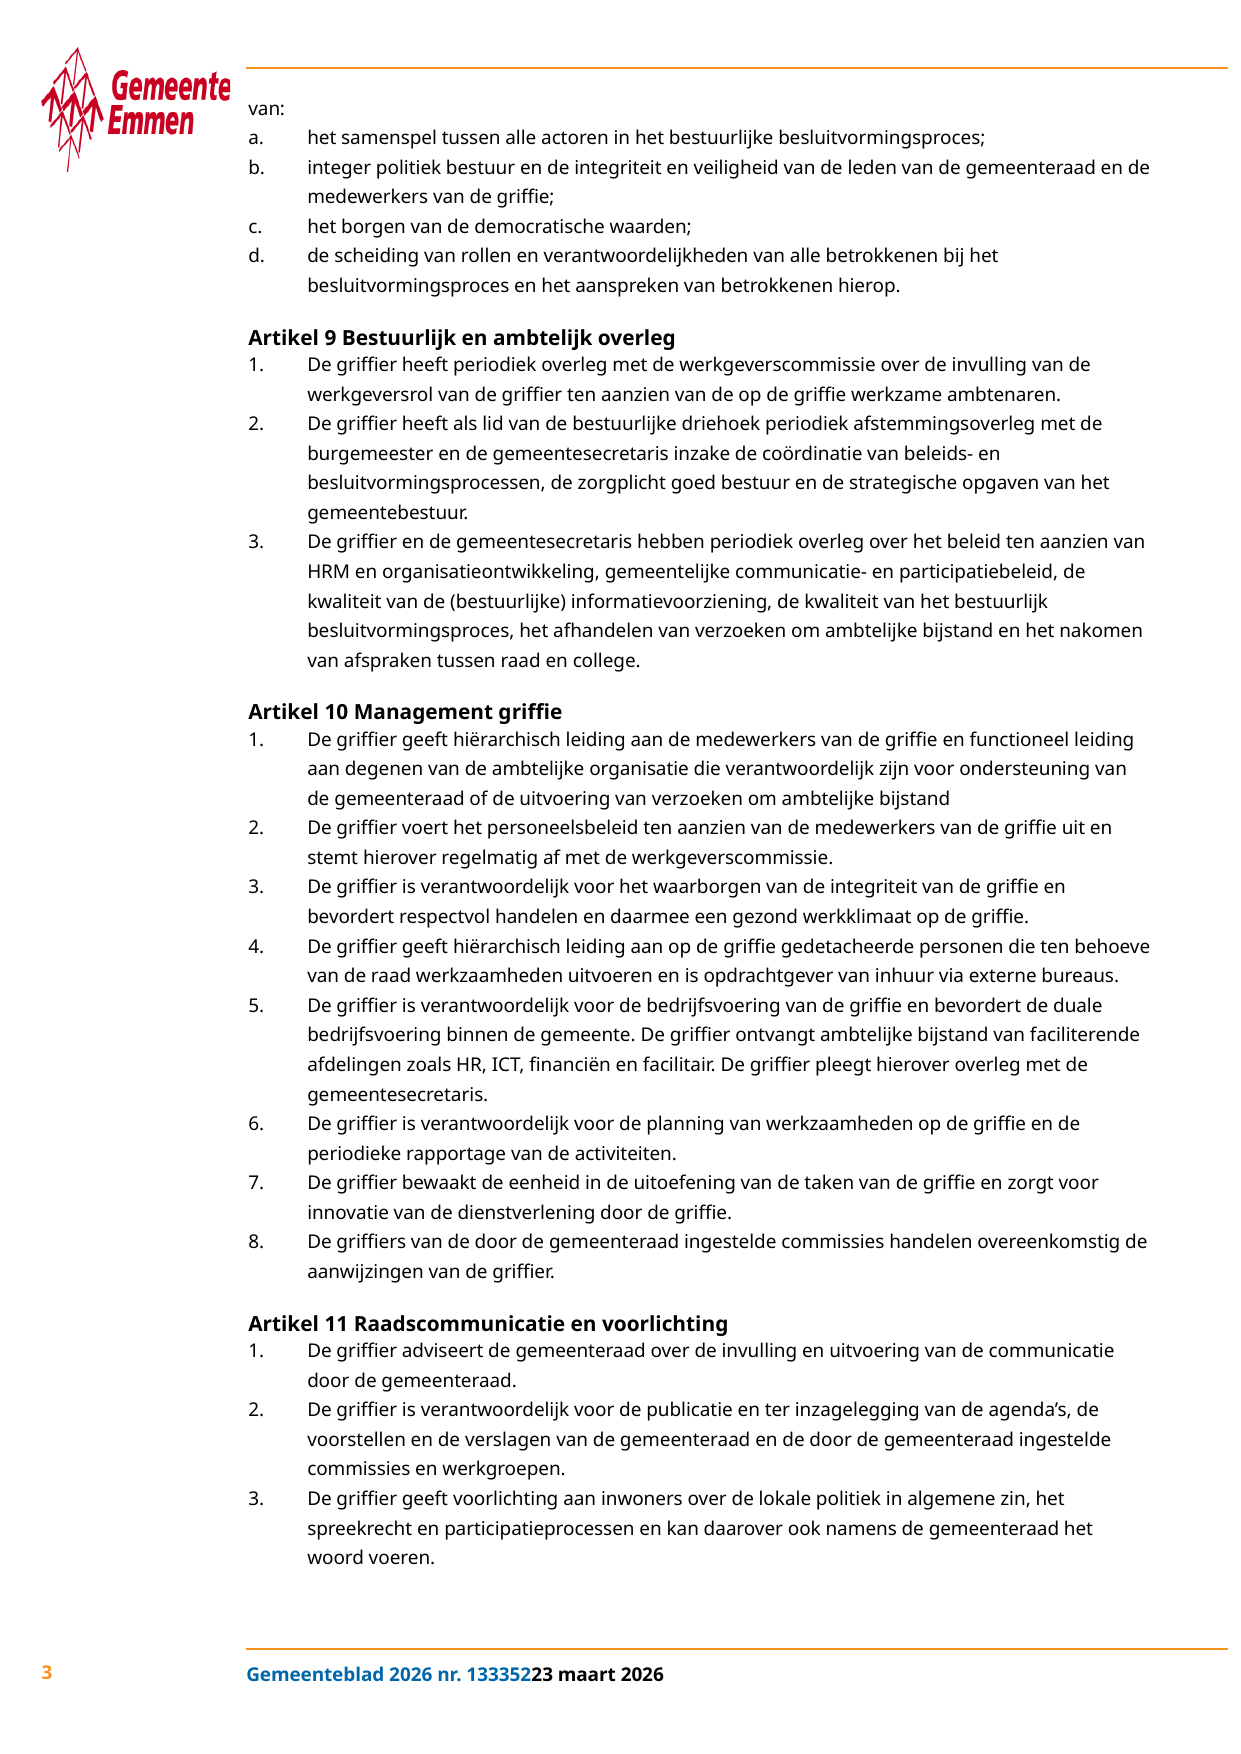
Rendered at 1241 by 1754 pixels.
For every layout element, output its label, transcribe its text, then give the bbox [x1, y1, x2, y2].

text Artikel 10 Management griffie [248, 697, 1152, 726]
text van: [248, 95, 1152, 121]
list De griffier voert het personeelsbeleid ten aanzien van de medewerkers van de griffie uit en stemt hierover regelmatig af met de werkgeverscommissie. [248, 814, 1152, 870]
list De griffier adviseert de gemeenteraad over de invulling en uitvoering van de communicatie door de gemeenteraad. [248, 1337, 1152, 1392]
list De griffier is verantwoordelijk voor de planning van werkzaamheden op de griffie en de periodieke rapportage van de activiteiten. [248, 1110, 1152, 1166]
list integer politiek bestuur en de integriteit en veiligheid van de leden van de gemeenteraad en de medewerkers van de griffie; [248, 154, 1152, 209]
list De griffiers van de door de gemeenteraad ingestelde commissies handelen overeenkomstig de aanwijzingen van de griffier. [248, 1229, 1152, 1284]
text Artikel 9 Bestuurlijk en ambtelijk overleg [248, 323, 1152, 351]
text Artikel 11 Raadscommunicatie en voorlichting [248, 1309, 1152, 1337]
list De griffier is verantwoordelijk voor het waarborgen van de integriteit van de griffie en bevordert respectvol handelen en daarmee een gezond werkklimaat op de griffie. [248, 874, 1152, 929]
list De griffier heeft als lid van de bestuurlijke driehoek periodiek afstemmingsoverleg met de burgemeester en de gemeentesecretaris inzake de coördinatie van beleids- en besluitvormingsprocessen, de zorgplicht goed bestuur en de strategische opgaven van het gemeentebestuur. [248, 410, 1152, 525]
list het borgen van de democratische waarden; [248, 213, 1152, 239]
list De griffier bewaakt de eenheid in de uitoefening van de taken van de griffie en zorgt voor innovatie van de dienstverlening door de griffie. [248, 1169, 1152, 1225]
list De griffier geeft hiërarchisch leiding aan op de griffie gedetacheerde personen die ten behoeve van de raad werkzaamheden uitvoeren en is opdrachtgever van inhuur via externe bureaus. [248, 933, 1152, 988]
list De griffier geeft hiërarchisch leiding aan de medewerkers van de griffie en functioneel leiding aan degenen van de ambtelijke organisatie die verantwoordelijk zijn voor ondersteuning van de gemeenteraad of de uitvoering van verzoeken om ambtelijke bijstand [248, 726, 1152, 811]
list De griffier is verantwoordelijk voor de bedrijfsvoering van de griffie en bevordert de duale bedrijfsvoering binnen de gemeente. De griffier ontvangt ambtelijke bijstand van faciliterende afdelingen zoals HR, ICT, financiën en facilitair. De griffier pleegt hierover overleg met de gemeentesecretaris. [248, 992, 1152, 1107]
list De griffier heeft periodiek overleg met de werkgeverscommissie over de invulling van de werkgeversrol van de griffier ten aanzien van de op de griffie werkzame ambtenaren. [248, 351, 1152, 406]
list het samenspel tussen alle actoren in het bestuurlijke besluitvormingsproces; [248, 124, 1152, 150]
list de scheiding van rollen en verantwoordelijkheden van alle betrokkenen bij het besluitvormingsproces en het aanspreken van betrokkenen hierop. [248, 243, 1152, 298]
list De griffier is verantwoordelijk voor de publicatie en ter inzagelegging van de agenda’s, de voorstellen en de verslagen van de gemeenteraad en de door de gemeenteraad ingestelde commissies en werkgroepen. [248, 1396, 1152, 1481]
list De griffier geeft voorlichting aan inwoners over de lokale politiek in algemene zin, het spreekrecht en participatieprocessen en kan daarover ook namens de gemeenteraad het woord voeren. [248, 1485, 1152, 1570]
list De griffier en de gemeentesecretaris hebben periodiek overleg over het beleid ten aanzien van HRM en organisatieontwikkeling, gemeentelijke communicatie- en participatiebeleid, de kwaliteit van de (bestuurlijke) informatievoorziening, de kwaliteit van het bestuurlijk besluitvormingsproces, het afhandelen van verzoeken om ambtelijke bijstand en het nakomen van afspraken tussen raad en college. [248, 529, 1152, 673]
picture [41, 47, 231, 172]
